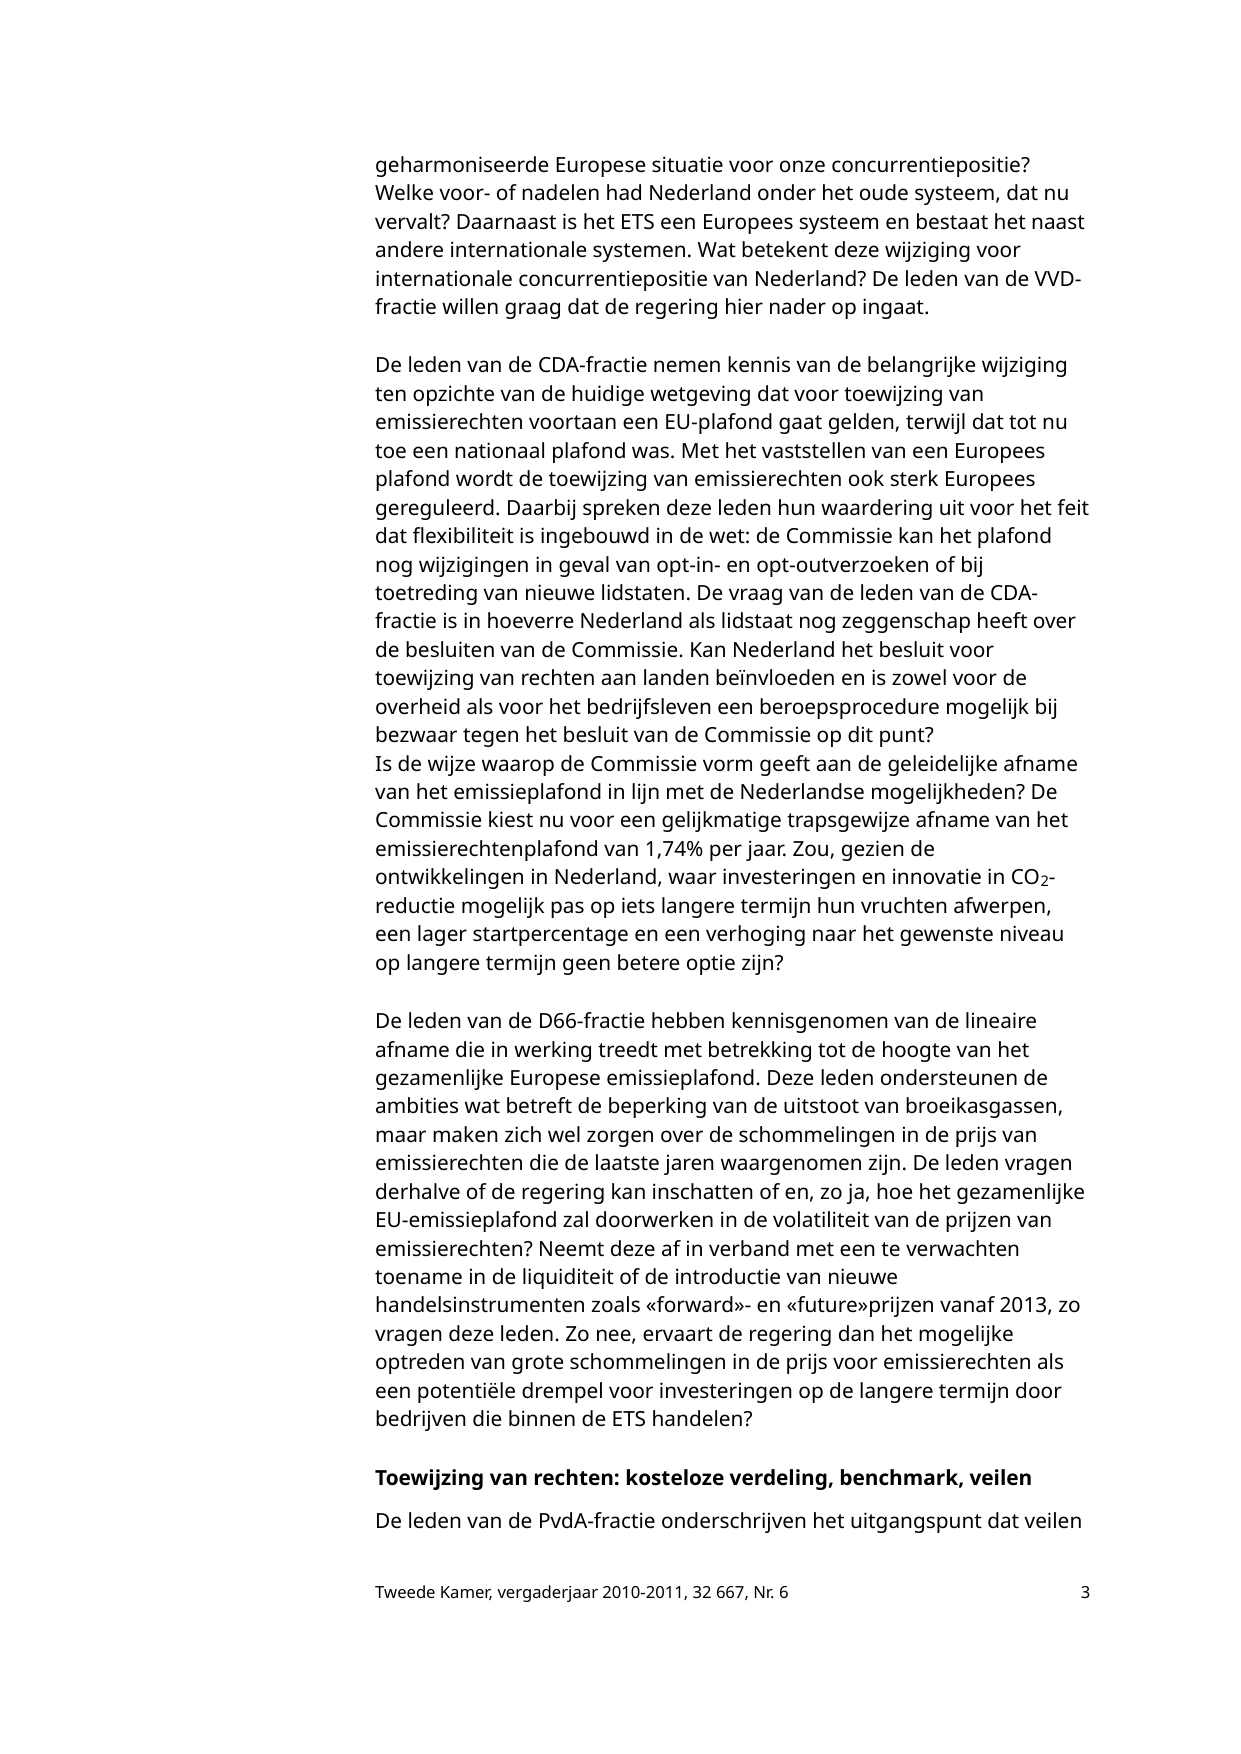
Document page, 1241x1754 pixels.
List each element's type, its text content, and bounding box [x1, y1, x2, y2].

text Is de wijze waarop de Commissie vorm geeft aan de geleidelijke afname van het emissieplafond in lijn met de Nederlandse mogelijkheden? De Commissie kiest nu voor een gelijkmatige trapsgewijze afname van het emissierechtenplafond van 1,74% per jaar. Zou, gezien de ontwikkelingen in Nederland, waar investeringen en innovatie in CO2-reductie mogelijk pas op iets langere termijn hun vruchten afwerpen, een lager startpercentage en een verhoging naar het gewenste niveau op langere termijn geen betere optie zijn? [375, 749, 1090, 976]
text Toewijzing van rechten: kosteloze verdeling, benchmark, veilen [375, 1463, 1090, 1491]
text De leden van de CDA-fractie nemen kennis van de belangrijke wijziging ten opzichte van de huidige wetgeving dat voor toewijzing van emissierechten voortaan een EU-plafond gaat gelden, terwijl dat tot nu toe een nationaal plafond was. Met het vaststellen van een Europees plafond wordt de toewijzing van emissierechten ook sterk Europees gereguleerd. Daarbij spreken deze leden hun waardering uit voor het feit dat flexibiliteit is ingebouwd in de wet: de Commissie kan het plafond nog wijzigingen in geval van opt-in- en opt-outverzoeken of bij toetreding van nieuwe lidstaten. De vraag van de leden van de CDA-fractie is in hoeverre Nederland als lidstaat nog zeggenschap heeft over de besluiten van de Commissie. Kan Nederland het besluit voor toewijzing van rechten aan landen beïnvloeden en is zowel voor de overheid als voor het bedrijfsleven een beroepsprocedure mogelijk bij bezwaar tegen het besluit van de Commissie op dit punt? [375, 351, 1090, 749]
text De leden van de D66-fractie hebben kennisgenomen van de lineaire afname die in werking treedt met betrekking tot de hoogte van het gezamenlijke Europese emissieplafond. Deze leden ondersteunen de ambities wat betreft de beperking van de uitstoot van broeikasgassen, maar maken zich wel zorgen over de schommelingen in de prijs van emissierechten die de laatste jaren waargenomen zijn. De leden vragen derhalve of de regering kan inschatten of en, zo ja, hoe het gezamenlijke EU-emissieplafond zal doorwerken in de volatiliteit van de prijzen van emissierechten? Neemt deze af in verband met een te verwachten toename in de liquiditeit of de introductie van nieuwe handelsinstrumenten zoals «forward»- en «future»prijzen vanaf 2013, zo vragen deze leden. Zo nee, ervaart de regering dan het mogelijke optreden van grote schommelingen in de prijs voor emissierechten als een potentiële drempel voor investeringen op de langere termijn door bedrijven die binnen de ETS handelen? [375, 1006, 1090, 1433]
text De leden van de PvdA-fractie onderschrijven het uitgangspunt dat veilen [375, 1506, 1090, 1535]
text geharmoniseerde Europese situatie voor onze concurrentiepositie? Welke voor- of nadelen had Nederland onder het oude systeem, dat nu vervalt? Daarnaast is het ETS een Europees systeem en bestaat het naast andere internationale systemen. Wat betekent deze wijziging voor internationale concurrentiepositie van Nederland? De leden van de VVD-fractie willen graag dat de regering hier nader op ingaat. [375, 150, 1090, 321]
